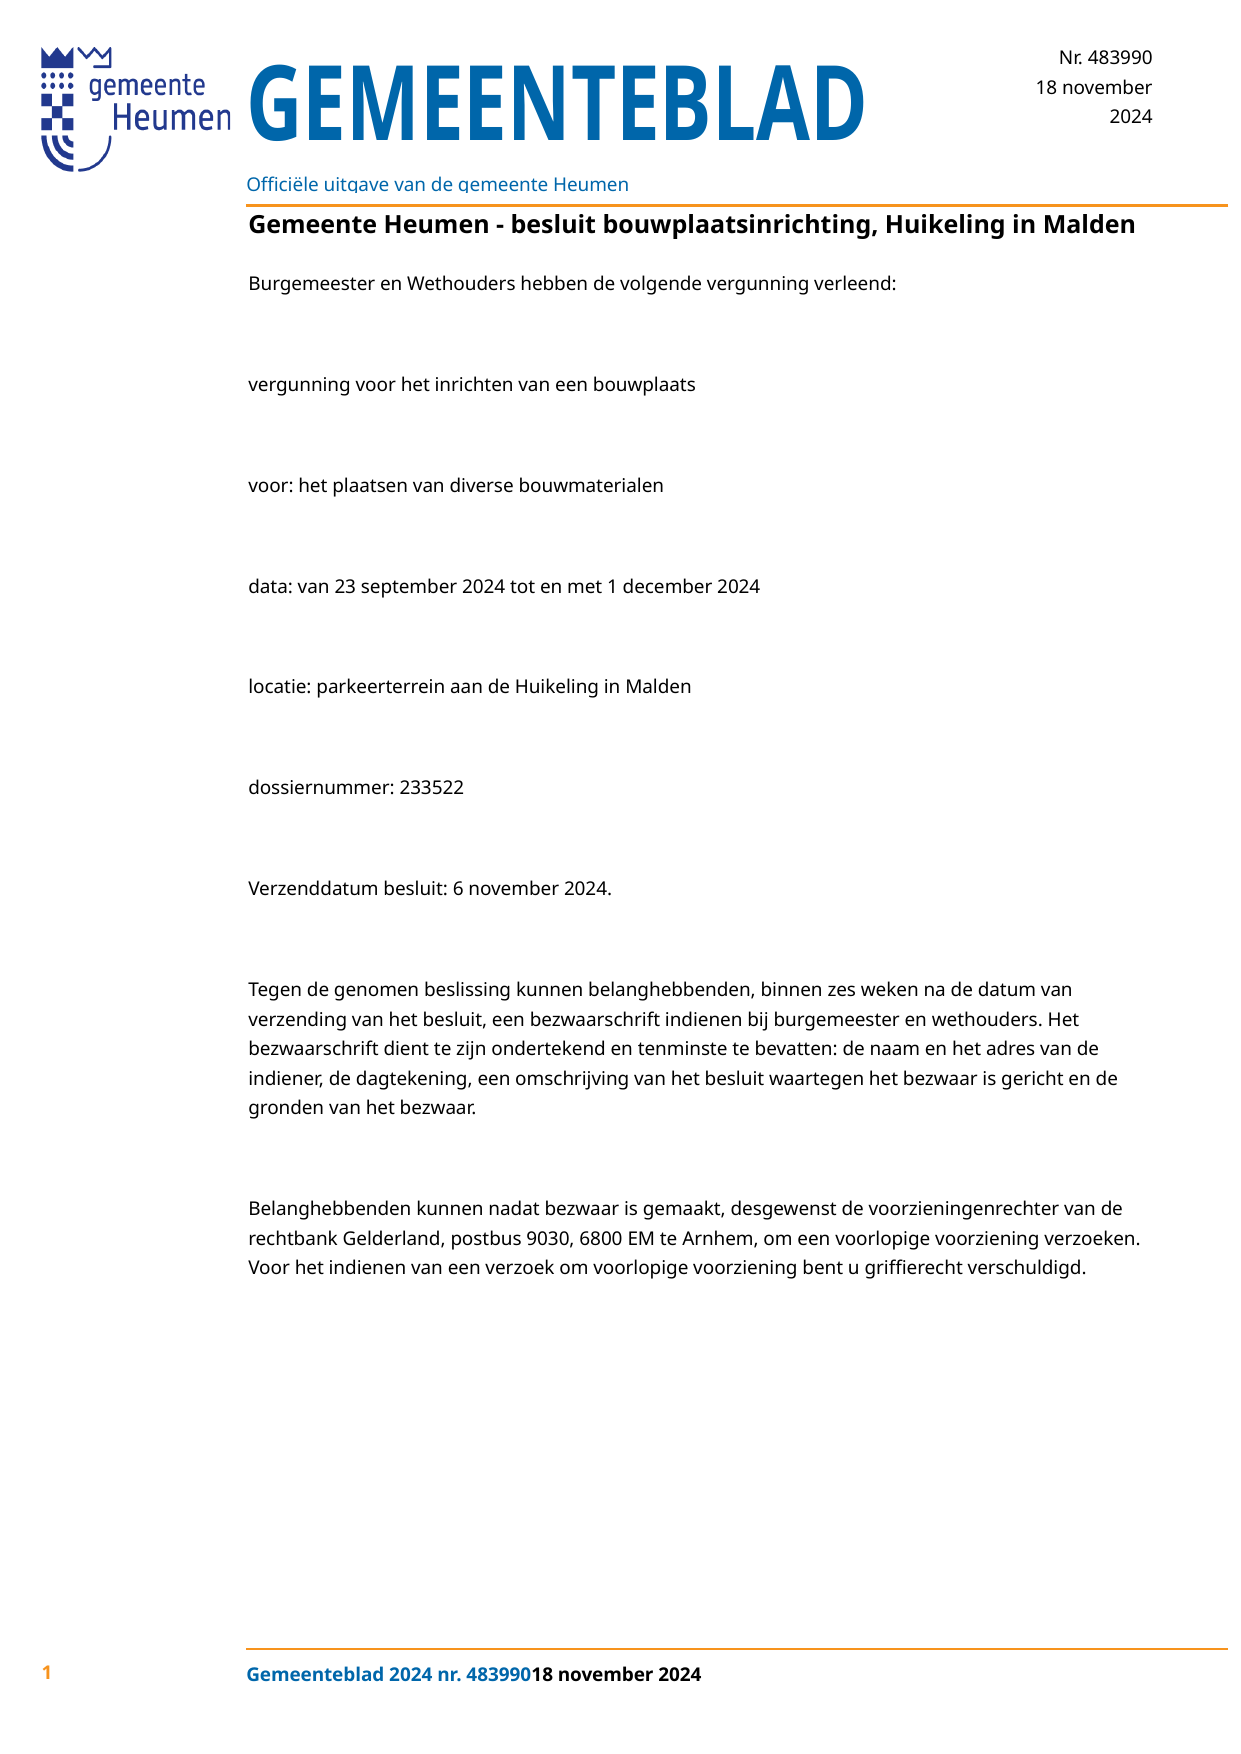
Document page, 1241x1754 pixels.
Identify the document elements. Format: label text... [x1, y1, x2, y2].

text vergunning voor het inrichten van een bouwplaats [248, 371, 1152, 397]
text data: van 23 september 2024 tot en met 1 december 2024 [248, 573, 1152, 598]
text Gemeente Heumen - besluit bouwplaatsinrichting, Huikeling in Malden [248, 207, 1152, 241]
text locatie: parkeerterrein aan de Huikeling in Malden [248, 674, 1152, 699]
text Burgemeester en Wethouders hebben de volgende vergunning verleend: [248, 270, 1152, 296]
text dossiernummer: 233522 [248, 774, 1152, 800]
text Belanghebbenden kunnen nadat bezwaar is gemaakt, desgewenst de voorzieningenrechter van de rechtbank Gelderland, postbus 9030, 6800 EM te Arnhem, om een voorlopige voorziening verzoeken. Voor het indienen van een verzoek om voorlopige voorziening bent u griffierecht verschuldigd. [248, 1195, 1152, 1280]
text Verzenddatum besluit: 6 november 2024. [248, 875, 1152, 901]
text voor: het plaatsen van diverse bouwmaterialen [248, 472, 1152, 498]
picture [41, 47, 231, 172]
text Tegen de genomen beslissing kunnen belanghebbenden, binnen zes weken na de datum van verzending van het besluit, een bezwaarschrift indienen bij burgemeester en wethouders. Het bezwaarschrift dient te zijn ondertekend en tenminste te bevatten: de naam en het adres van de indiener, de dagtekening, een omschrijving van het besluit waartegen het bezwaar is gericht en de gronden van het bezwaar. [248, 976, 1152, 1120]
